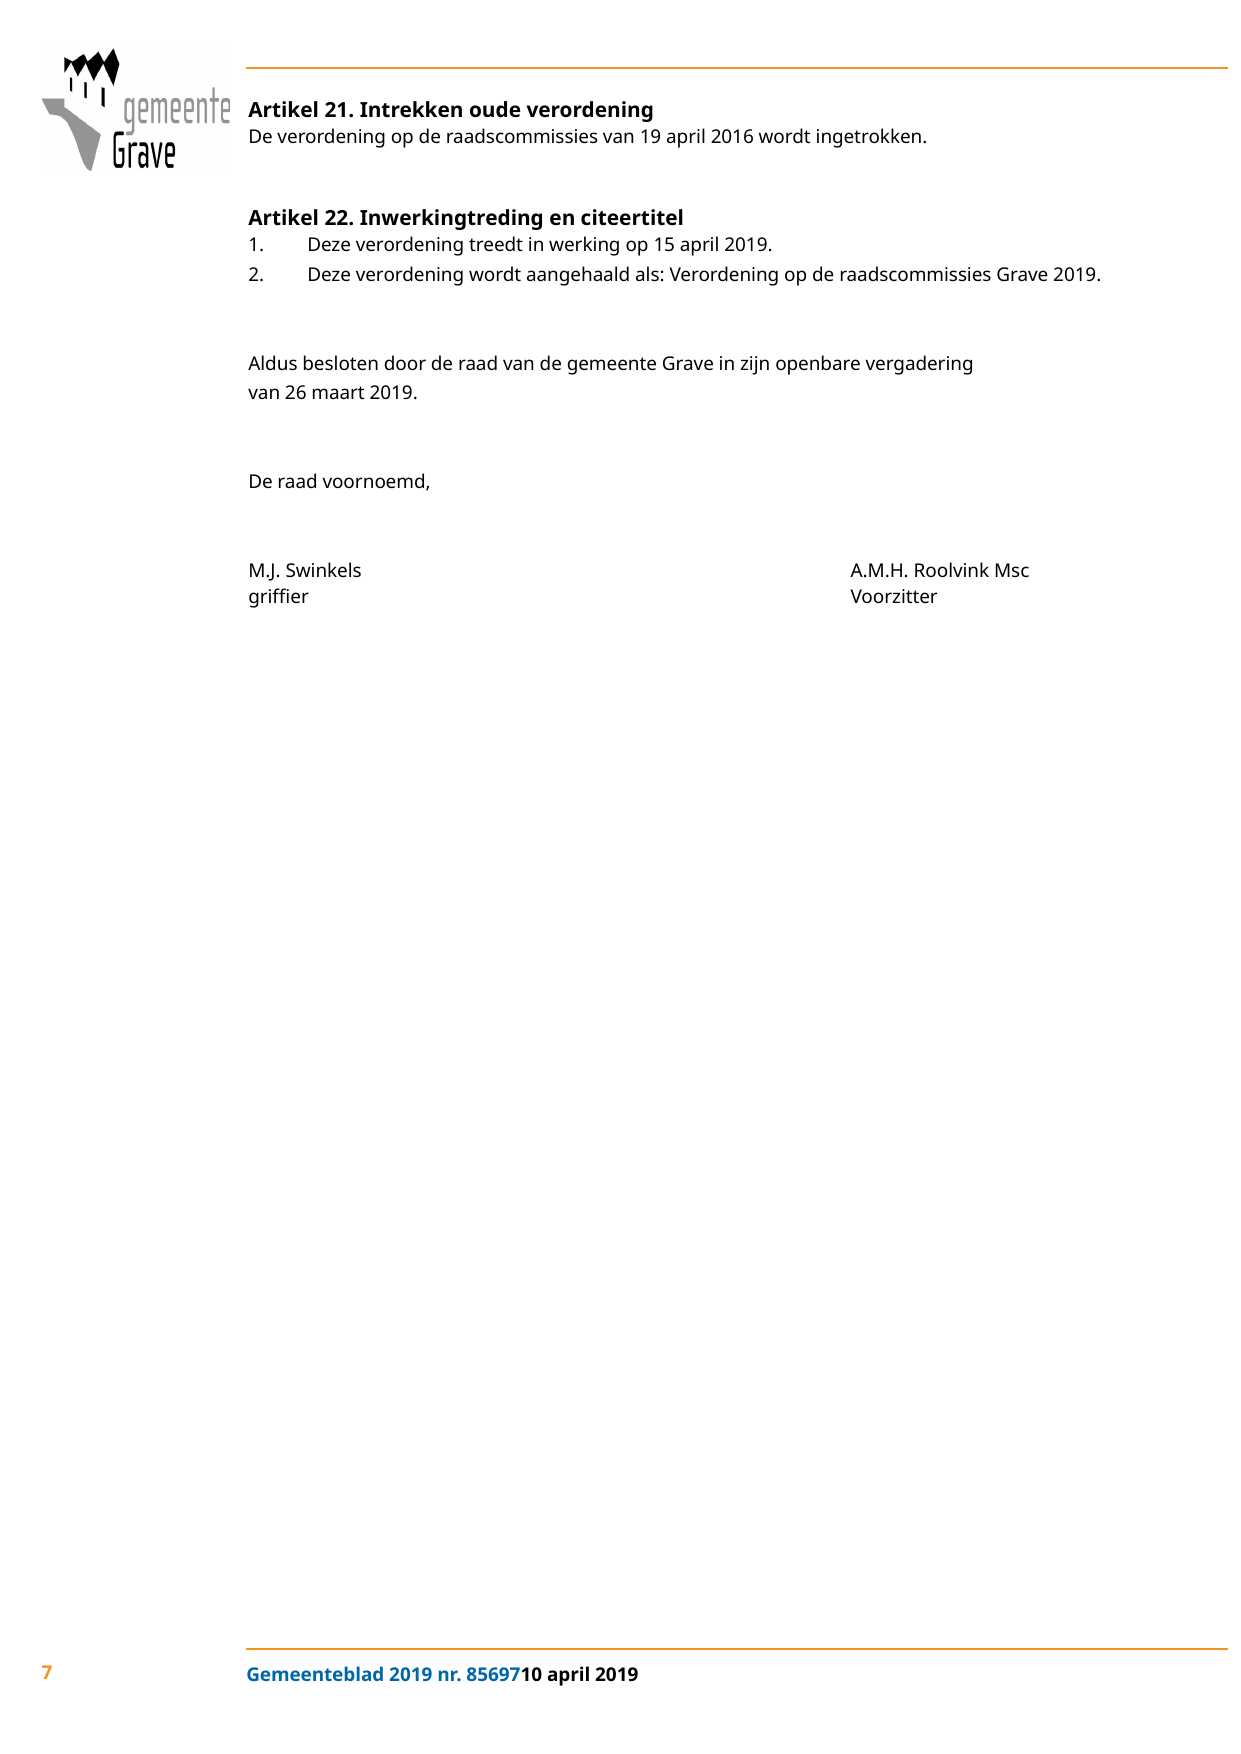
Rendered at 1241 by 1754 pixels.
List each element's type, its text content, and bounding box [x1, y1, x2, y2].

text De verordening op de raadscommissies van 19 april 2016 wordt ingetrokken. [248, 123, 1152, 149]
table_cell [549, 583, 850, 638]
table_header M.J. Swinkels [248, 557, 549, 583]
picture [41, 47, 231, 172]
text Aldus besloten door de raad van de gemeente Grave in zijn openbare vergadering [248, 350, 1152, 376]
text Artikel 22. Inwerkingtreding en citeertitel [248, 203, 1152, 232]
list Deze verordening wordt aangehaald als: Verordening op de raadscommissies Grave 2019. [248, 261, 1152, 287]
text Artikel 21. Intrekken oude verordening [248, 95, 1152, 123]
table_header A.M.H. Roolvink Msc [850, 557, 1152, 583]
text van 26 maart 2019. [248, 379, 1152, 405]
table_cell Voorzitter [850, 583, 1152, 638]
list Deze verordening treedt in werking op 15 april 2019. [248, 232, 1152, 257]
table_header [549, 557, 850, 583]
text De raad voornoemd, [248, 468, 1152, 494]
table_cell griffier [248, 583, 549, 638]
